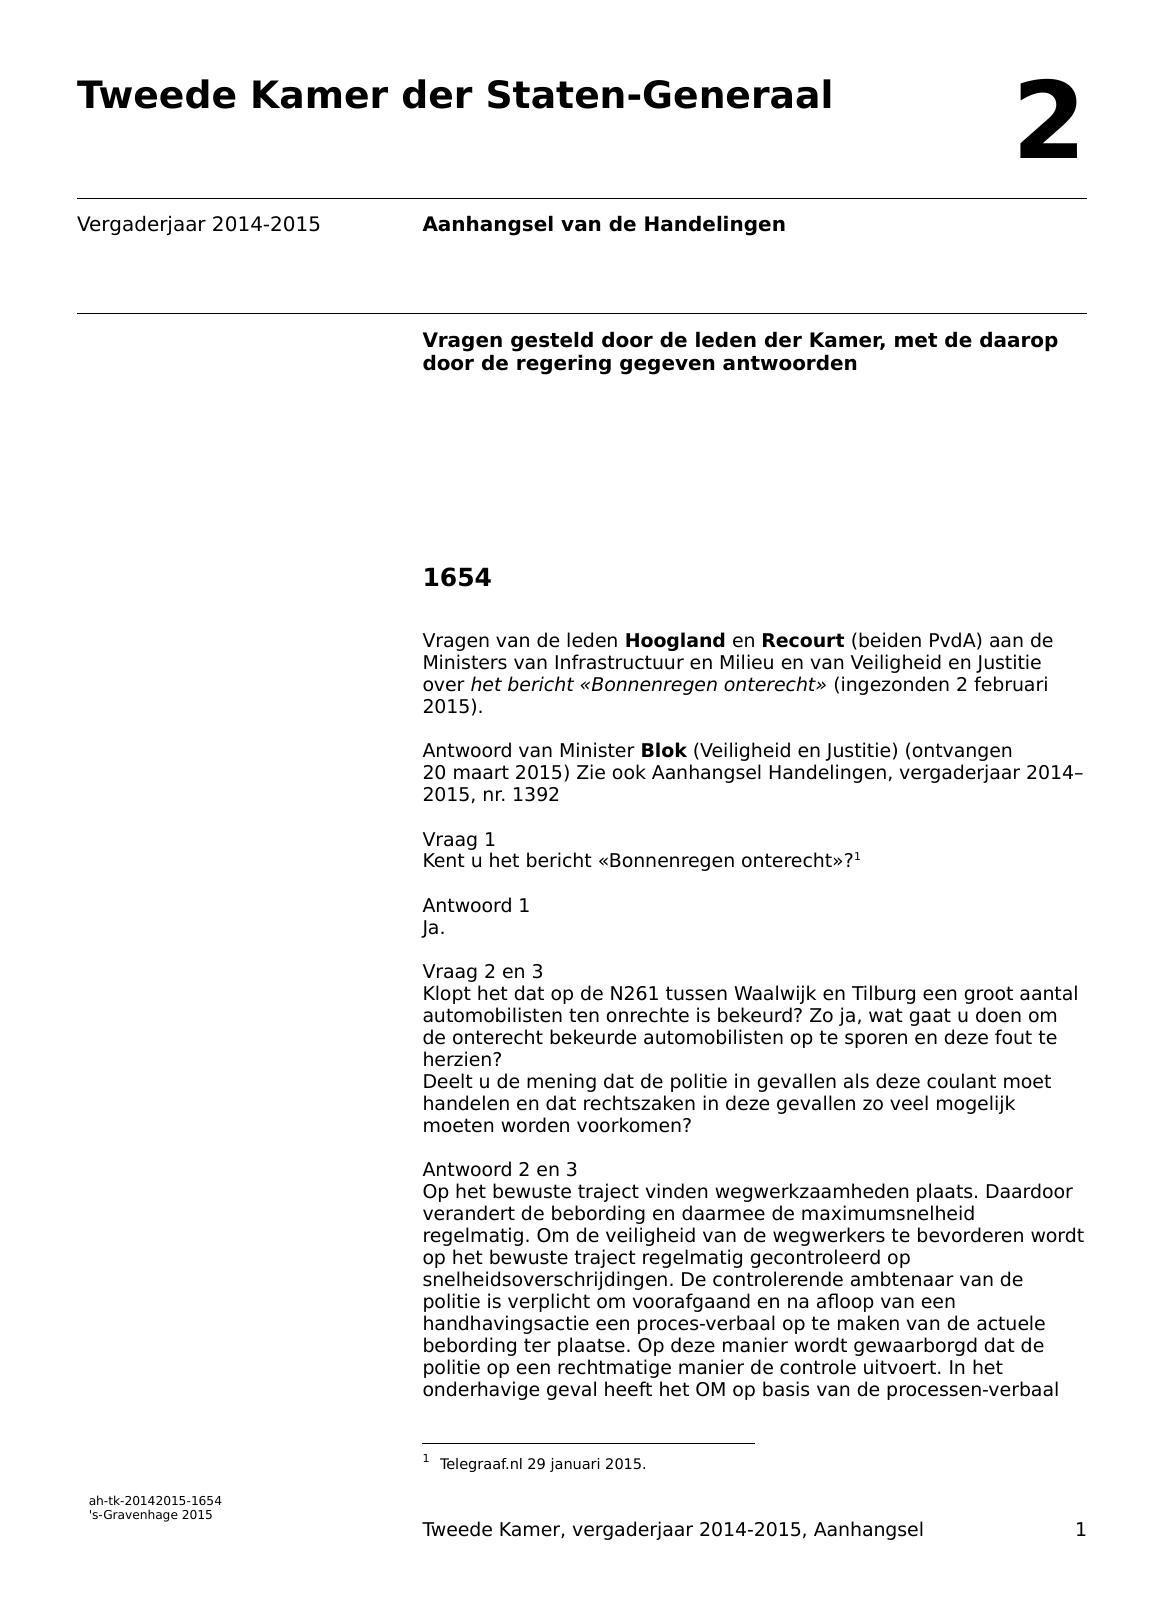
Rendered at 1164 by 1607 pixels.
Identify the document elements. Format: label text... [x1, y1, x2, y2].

text 1654 [422, 563, 1087, 592]
table_cell [77, 314, 422, 375]
text Antwoord van Minister Blok (Veiligheid en Justitie) (ontvangen 20 maart 2015) Zie ook Aanhangsel Handelingen, vergaderjaar 2014–2015, nr. 1392 [422, 740, 1087, 806]
text Ja. [422, 917, 1087, 938]
text Telegraaf.nl 29 januari 2015. [422, 1452, 1087, 1474]
text Vraag 1 [422, 828, 1087, 850]
text Vragen van de leden Hoogland en Recourt (beiden PvdA) aan de Ministers van Infrastructuur en Milieu en van Veiligheid en Justitie over het bericht «Bonnenregen onterecht» (ingezonden 2 februari 2015). [422, 630, 1087, 718]
text Deelt u de mening dat de politie in gevallen als deze coulant moet handelen en dat rechtszaken in deze gevallen zo veel mogelijk moeten worden voorkomen? [422, 1071, 1087, 1137]
text Op het bewuste traject vinden wegwerkzaamheden plaats. Daardoor verandert de bebording en daarmee de maximumsnelheid regelmatig. Om de veiligheid van de wegwerkers te bevorderen wordt op het bewuste traject regelmatig gecontroleerd op snelheidsoverschrijdingen. De controlerende ambtenaar van de politie is verplicht om voorafgaand en na afloop van een handhavingsactie een proces-verbaal op te maken van de actuele bebording ter plaatse. Op deze manier wordt gewaarborgd dat de politie op een rechtmatige manier de controle uitvoert. In het onderhavige geval heeft het OM op basis van de processen-verbaal [422, 1181, 1087, 1401]
table_header 2 [886, 59, 1087, 198]
text Vraag 2 en 3 [422, 961, 1087, 983]
table_cell Aanhangsel van de Handelingen [422, 199, 1087, 313]
text Antwoord 2 en 3 [422, 1159, 1087, 1181]
text Kent u het bericht «Bonnenregen onterecht»? [422, 850, 1087, 872]
table_header Tweede Kamer der Staten-Generaal [77, 59, 886, 198]
table_cell Vergaderjaar 2014-2015 [77, 199, 422, 313]
text 's-Gravenhage 2015 [88, 1508, 323, 1522]
text ah-tk-20142015-1654 [88, 1494, 323, 1508]
text Antwoord 1 [422, 894, 1087, 917]
table_cell Vragen gesteld door de leden der Kamer, met de daarop door de regering gegeven antwoorden [422, 314, 1087, 375]
text Klopt het dat op de N261 tussen Waalwijk en Tilburg een groot aantal automobilisten ten onrechte is bekeurd? Zo ja, wat gaat u doen om de onterecht bekeurde automobilisten op te sporen en deze fout te herzien? [422, 983, 1087, 1071]
